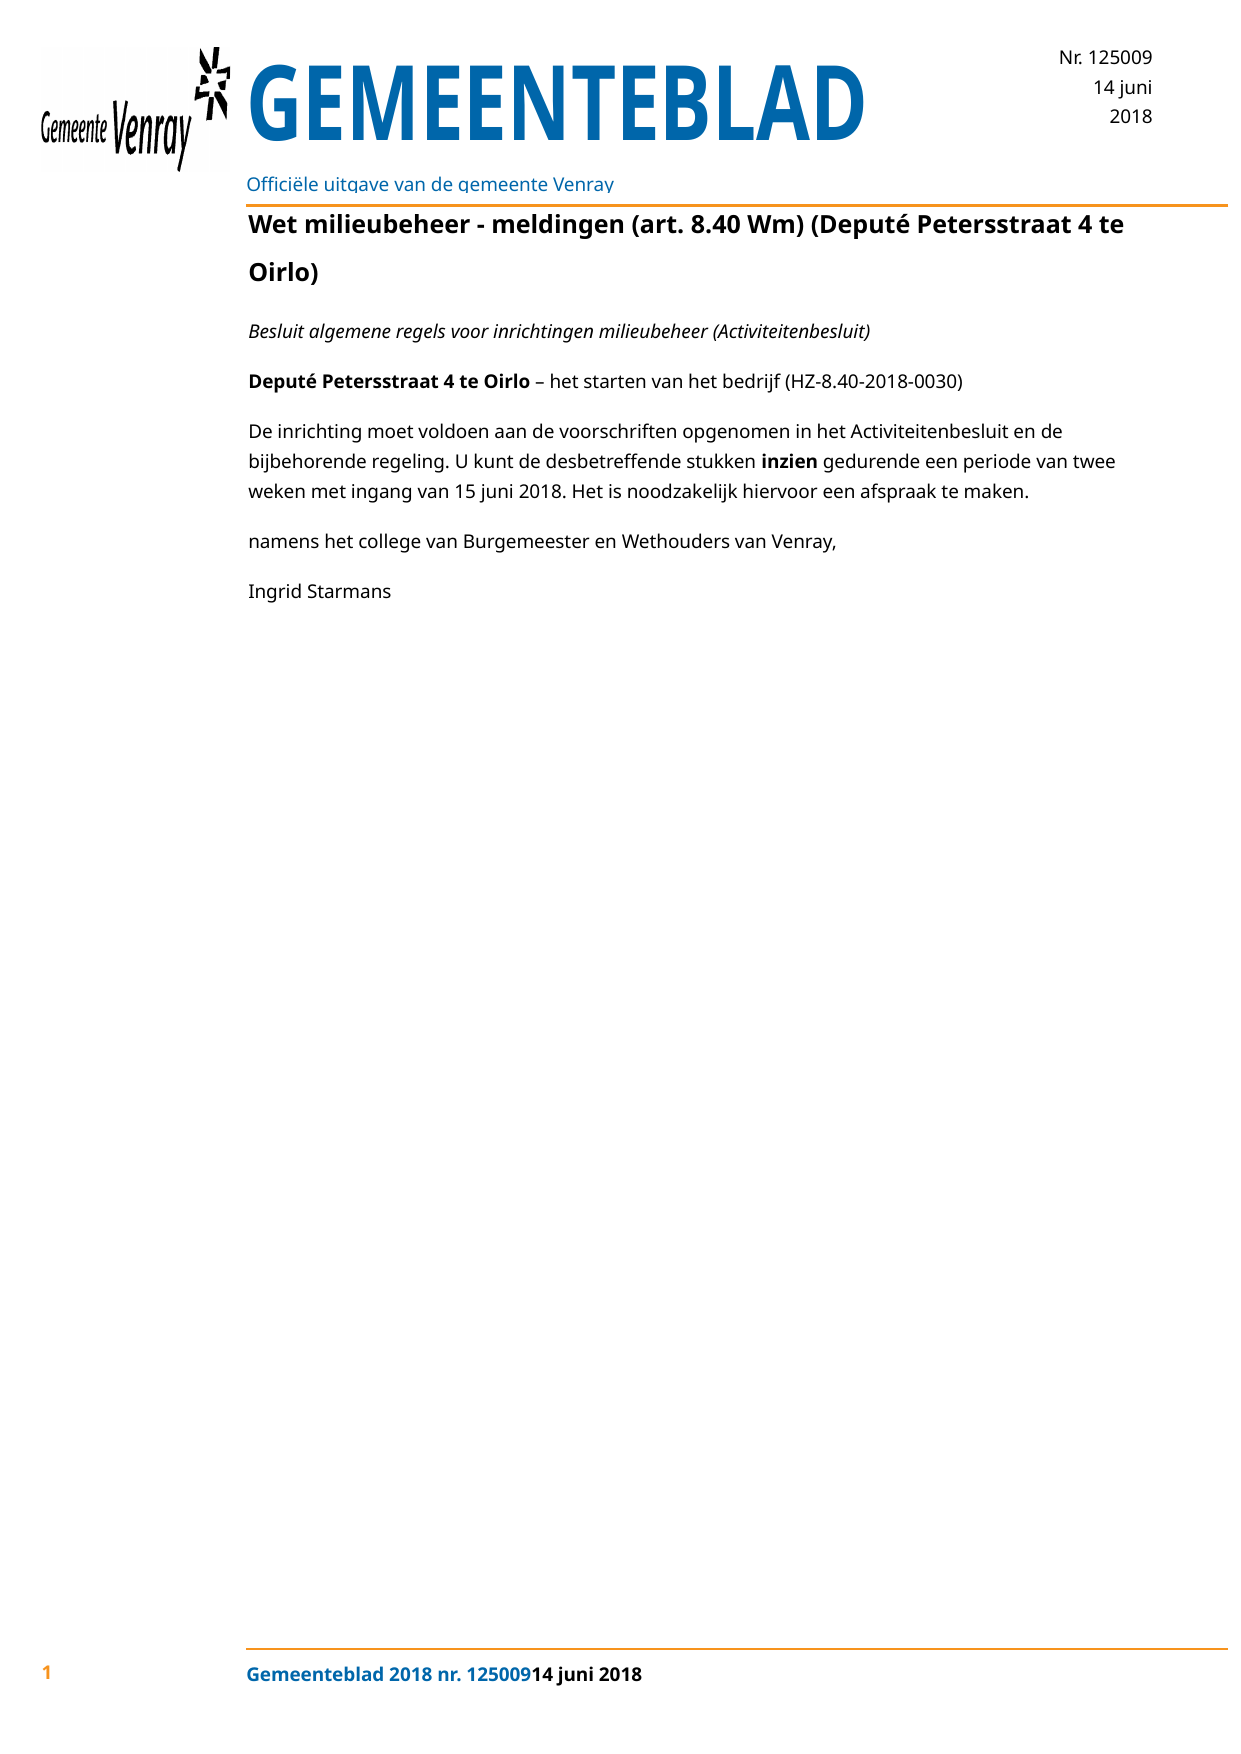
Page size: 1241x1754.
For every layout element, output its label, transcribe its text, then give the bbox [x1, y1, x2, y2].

text De inrichting moet voldoen aan de voorschriften opgenomen in het Activiteitenbesluit en de bijbehorende regeling. U kunt de desbetreffende stukken inzien gedurende een periode van twee weken met ingang van 15 juni 2018. Het is noodzakelijk hiervoor een afspraak te maken. [248, 419, 1152, 504]
text Ingrid Starmans [248, 579, 1152, 604]
picture [41, 47, 231, 172]
text Deputé Petersstraat 4 te Oirlo – het starten van het bedrijf (HZ-8.40-2018-0030) [248, 368, 1152, 394]
text namens het college van Burgemeester en Wethouders van Venray, [248, 528, 1152, 554]
text Wet milieubeheer - meldingen (art. 8.40 Wm) (Deputé Petersstraat 4 te Oirlo) [248, 207, 1152, 288]
text Besluit algemene regels voor inrichtingen milieubeheer (Activiteitenbesluit) [248, 318, 1152, 344]
